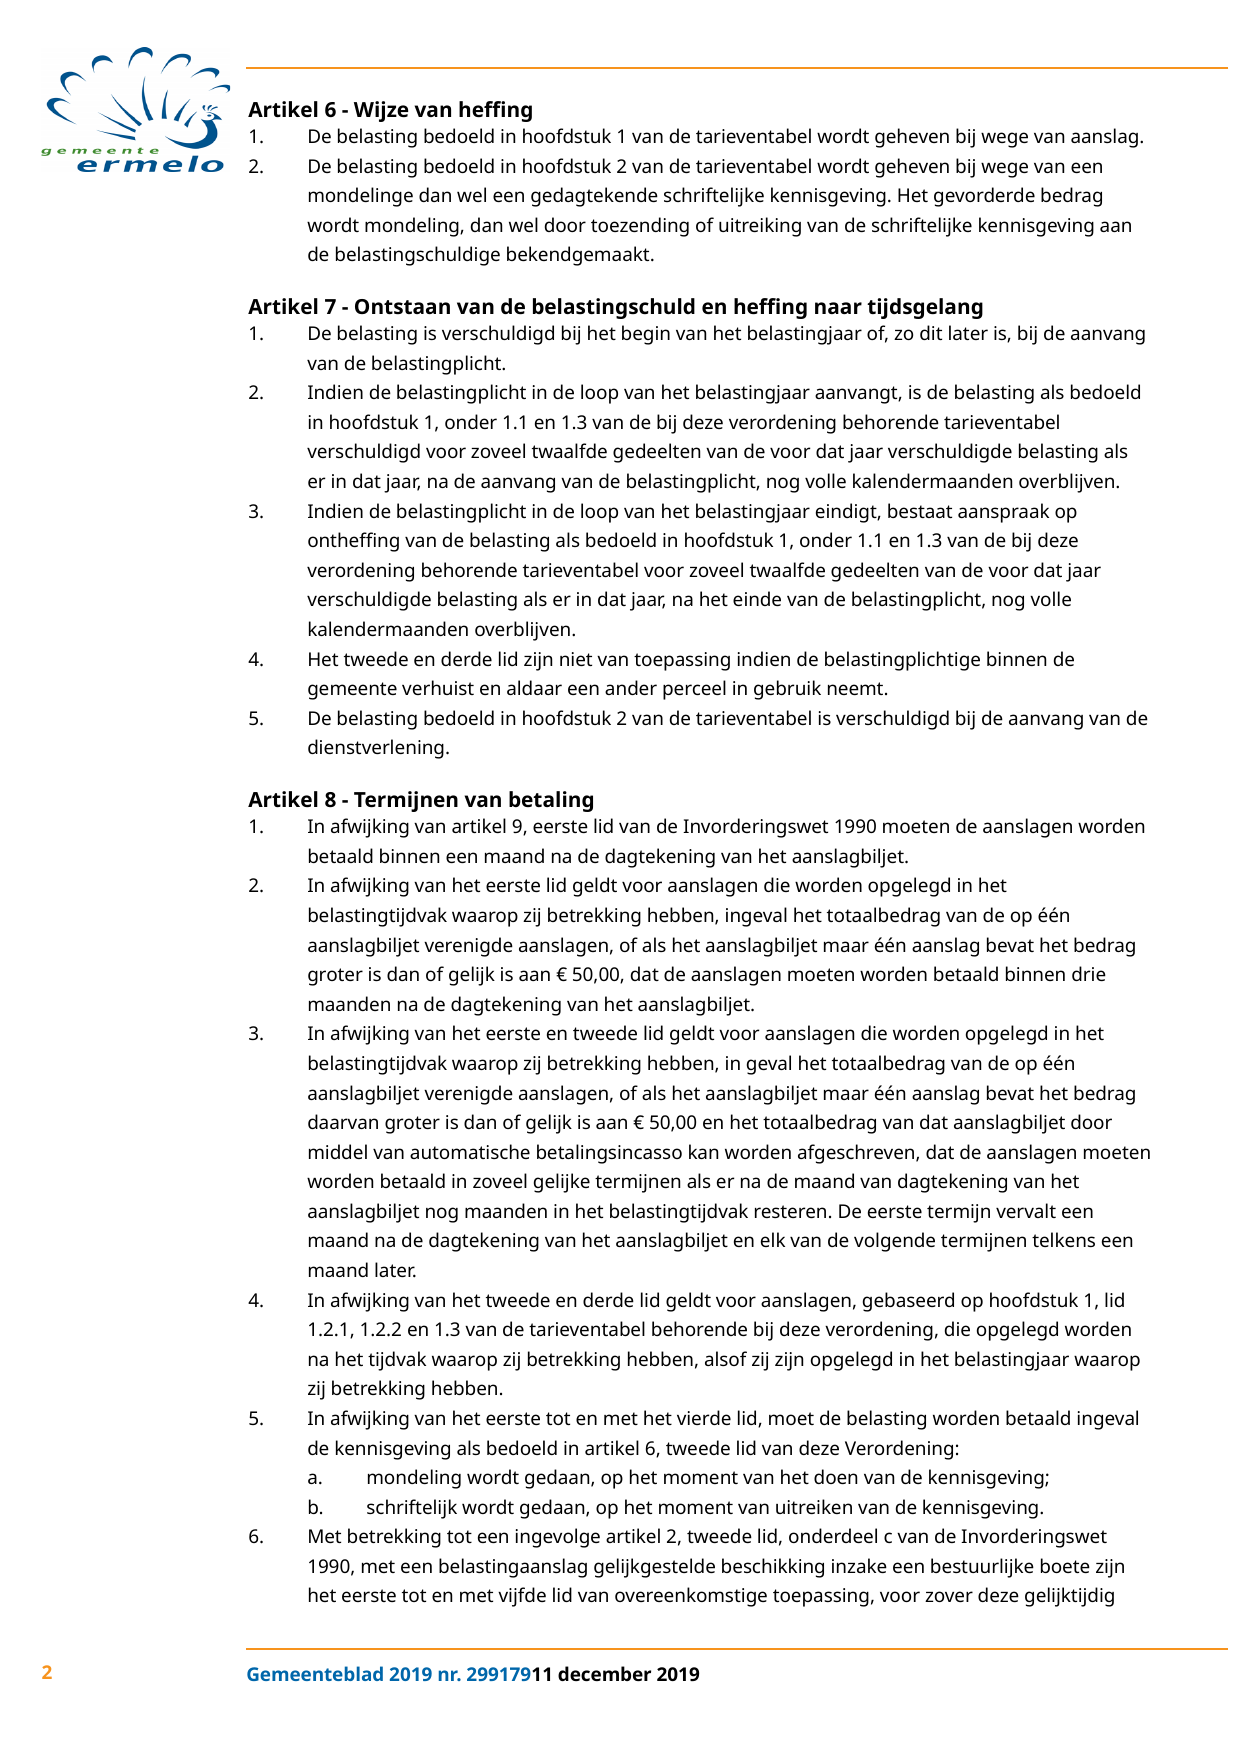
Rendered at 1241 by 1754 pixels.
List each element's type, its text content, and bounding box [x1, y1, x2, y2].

list De belasting is verschuldigd bij het begin van het belastingjaar of, zo dit later is, bij de aanvang van de belastingplicht. [248, 320, 1152, 376]
list De belasting bedoeld in hoofdstuk 1 van de tarieventabel wordt geheven bij wege van aanslag. [248, 123, 1152, 149]
text Artikel 7 - Ontstaan van de belastingschuld en heffing naar tijdsgelang [248, 292, 1152, 320]
text Artikel 8 - Termijnen van betaling [248, 785, 1152, 813]
list Het tweede en derde lid zijn niet van toepassing indien de belastingplichtige binnen de gemeente verhuist en aldaar een ander perceel in gebruik neemt. [248, 646, 1152, 701]
list Indien de belastingplicht in de loop van het belastingjaar aanvangt, is de belasting als bedoeld in hoofdstuk 1, onder 1.1 en 1.3 van de bij deze verordening behorende tarieventabel verschuldigd voor zoveel twaalfde gedeelten van de voor dat jaar verschuldigde belasting als er in dat jaar, na de aanvang van de belastingplicht, nog volle kalendermaanden overblijven. [248, 379, 1152, 494]
text Artikel 6 - Wijze van heffing [248, 95, 1152, 123]
list schriftelijk wordt gedaan, op het moment van uitreiken van de kennisgeving. [307, 1494, 1152, 1519]
list Met betrekking tot een ingevolge artikel 2, tweede lid, onderdeel c van de Invorderingswet 1990, met een belastingaanslag gelijkgestelde beschikking inzake een bestuurlijke boete zijn het eerste tot en met vijfde lid van overeenkomstige toepassing, voor zover deze gelijktijdig [248, 1523, 1152, 1608]
list In afwijking van het eerste tot en met het vierde lid, moet de belasting worden betaald ingeval de kennisgeving als bedoeld in artikel 6, tweede lid van deze Verordening: [248, 1405, 1152, 1460]
list In afwijking van het eerste lid geldt voor aanslagen die worden opgelegd in het belastingtijdvak waarop zij betrekking hebben, ingeval het totaalbedrag van de op één aanslagbiljet verenigde aanslagen, of als het aanslagbiljet maar één aanslag bevat het bedrag groter is dan of gelijk is aan € 50,00, dat de aanslagen moeten worden betaald binnen drie maanden na de dagtekening van het aanslagbiljet. [248, 873, 1152, 1017]
list Indien de belastingplicht in de loop van het belastingjaar eindigt, bestaat aanspraak op ontheffing van de belasting als bedoeld in hoofdstuk 1, onder 1.1 en 1.3 van de bij deze verordening behorende tarieventabel voor zoveel twaalfde gedeelten van de voor dat jaar verschuldigde belasting als er in dat jaar, na het einde van de belastingplicht, nog volle kalendermaanden overblijven. [248, 498, 1152, 642]
picture [41, 47, 231, 172]
list De belasting bedoeld in hoofdstuk 2 van de tarieventabel is verschuldigd bij de aanvang van de dienstverlening. [248, 705, 1152, 760]
list In afwijking van het tweede en derde lid geldt voor aanslagen, gebaseerd op hoofdstuk 1, lid 1.2.1, 1.2.2 en 1.3 van de tarieventabel behorende bij deze verordening, die opgelegd worden na het tijdvak waarop zij betrekking hebben, alsof zij zijn opgelegd in het belastingjaar waarop zij betrekking hebben. [248, 1287, 1152, 1401]
list mondeling wordt gedaan, op het moment van het doen van de kennisgeving; [307, 1464, 1152, 1490]
list De belasting bedoeld in hoofdstuk 2 van de tarieventabel wordt geheven bij wege van een mondelinge dan wel een gedagtekende schriftelijke kennisgeving. Het gevorderde bedrag wordt mondeling, dan wel door toezending of uitreiking van de schriftelijke kennisgeving aan de belastingschuldige bekendgemaakt. [248, 153, 1152, 267]
list In afwijking van het eerste en tweede lid geldt voor aanslagen die worden opgelegd in het belastingtijdvak waarop zij betrekking hebben, in geval het totaalbedrag van de op één aanslagbiljet verenigde aanslagen, of als het aanslagbiljet maar één aanslag bevat het bedrag daarvan groter is dan of gelijk is aan € 50,00 en het totaalbedrag van dat aanslagbiljet door middel van automatische betalingsincasso kan worden afgeschreven, dat de aanslagen moeten worden betaald in zoveel gelijke termijnen als er na de maand van dagtekening van het aanslagbiljet nog maanden in het belastingtijdvak resteren. De eerste termijn vervalt een maand na de dagtekening van het aanslagbiljet en elk van de volgende termijnen telkens een maand later. [248, 1021, 1152, 1283]
list In afwijking van artikel 9, eerste lid van de Invorderingswet 1990 moeten de aanslagen worden betaald binnen een maand na de dagtekening van het aanslagbiljet. [248, 813, 1152, 869]
